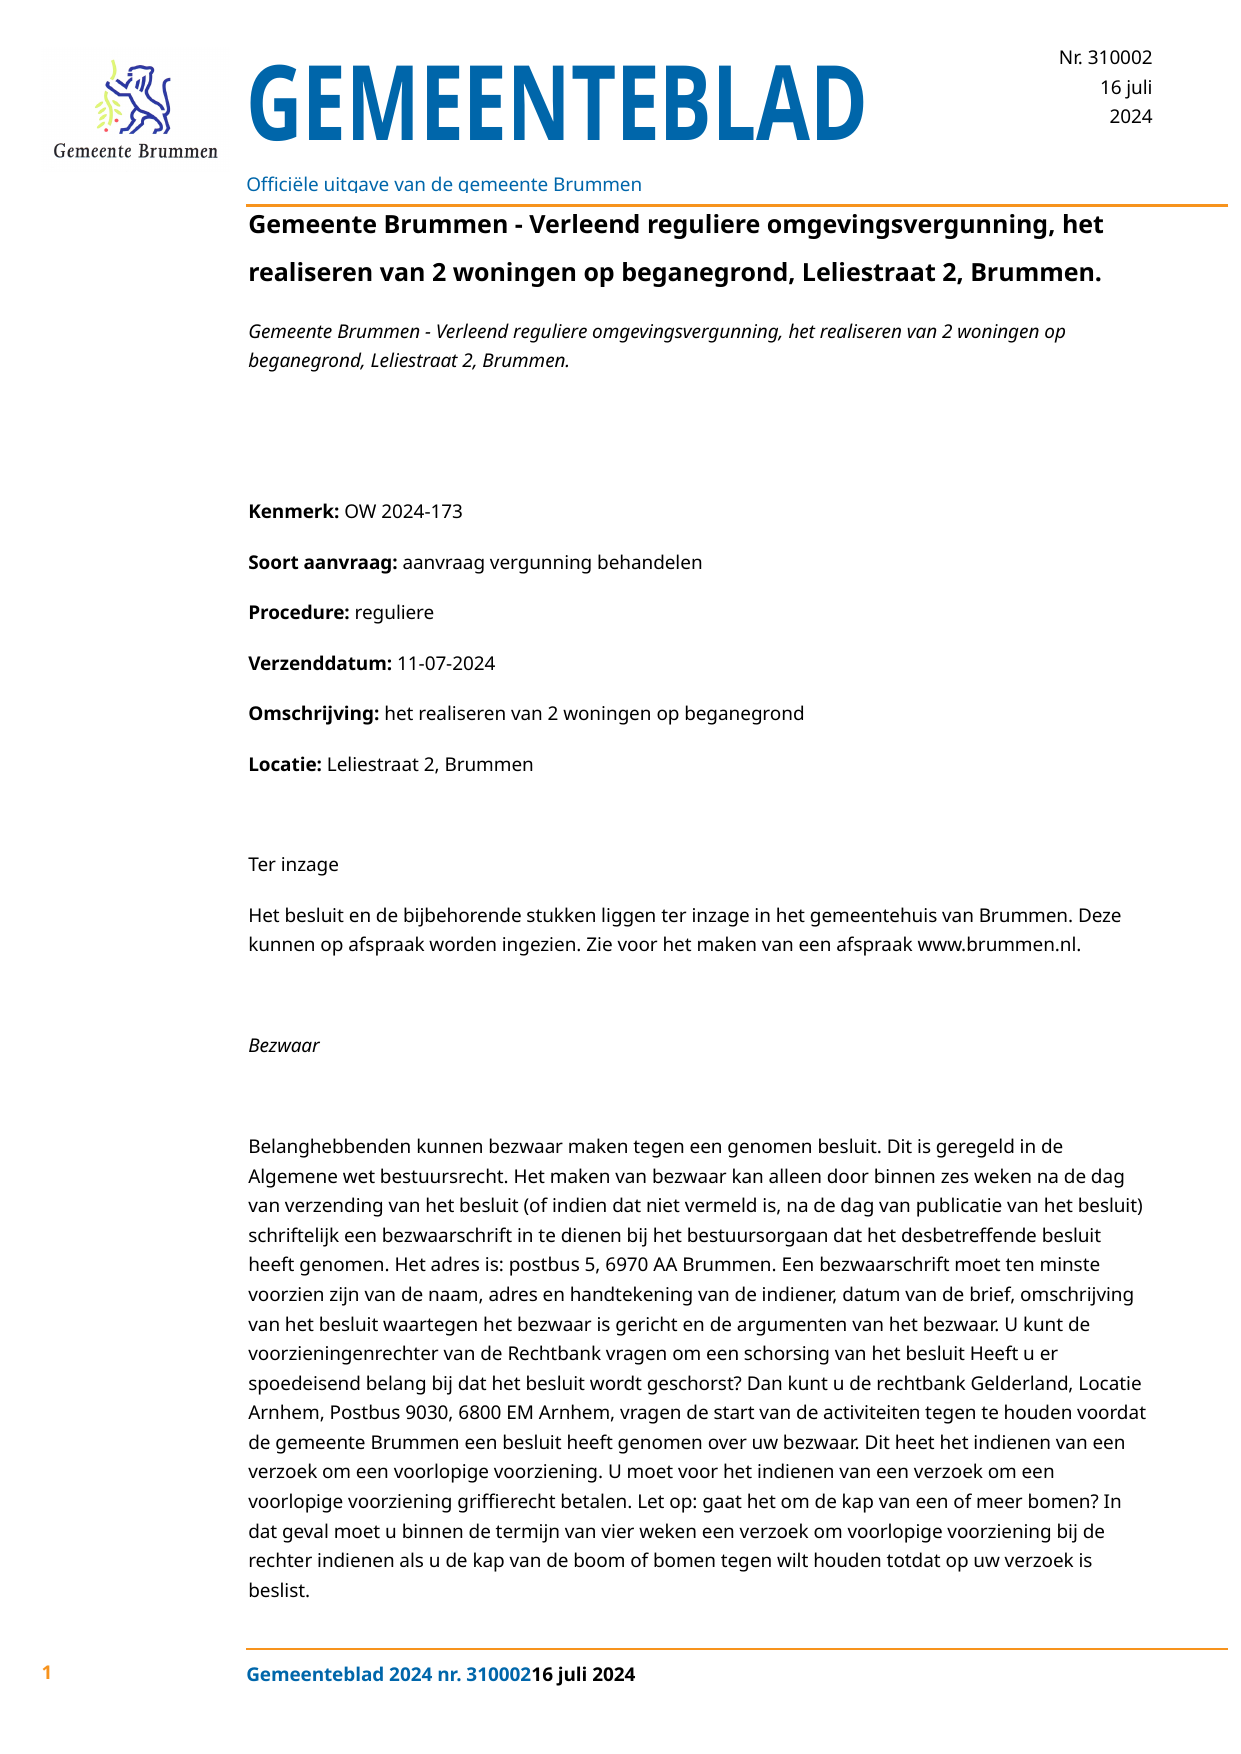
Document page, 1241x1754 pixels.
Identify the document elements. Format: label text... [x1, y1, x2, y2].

text Omschrijving: het realiseren van 2 woningen op beganegrond [248, 700, 1152, 726]
text Het besluit en de bijbehorende stukken liggen ter inzage in het gemeentehuis van Brummen. Deze kunnen op afspraak worden ingezien. Zie voor het maken van een afspraak www.brummen.nl. [248, 902, 1152, 957]
text Bezwaar [248, 1032, 1152, 1058]
text Verzenddatum: 11-07-2024 [248, 650, 1152, 676]
text Soort aanvraag: aanvraag vergunning behandelen [248, 549, 1152, 575]
text Locatie: Leliestraat 2, Brummen [248, 751, 1152, 777]
text Gemeente Brummen - Verleend reguliere omgevingsvergunning, het realiseren van 2 woningen op beganegrond, Leliestraat 2, Brummen. [248, 207, 1152, 288]
text Belanghebbenden kunnen bezwaar maken tegen een genomen besluit. Dit is geregeld in de Algemene wet bestuursrecht. Het maken van bezwaar kan alleen door binnen zes weken na de dag van verzending van het besluit (of indien dat niet vermeld is, na de dag van publicatie van het besluit) schriftelijk een bezwaarschrift in te dienen bij het bestuursorgaan dat het desbetreffende besluit heeft genomen. Het adres is: postbus 5, 6970 AA Brummen. Een bezwaarschrift moet ten minste voorzien zijn van de naam, adres en handtekening van de indiener, datum van de brief, omschrijving van het besluit waartegen het bezwaar is gericht en de argumenten van het bezwaar. U kunt de voorzieningenrechter van de Rechtbank vragen om een schorsing van het besluit Heeft u er spoedeisend belang bij dat het besluit wordt geschorst? Dan kunt u de rechtbank Gelderland, Locatie Arnhem, Postbus 9030, 6800 EM Arnhem, vragen de start van de activiteiten tegen te houden voordat de gemeente Brummen een besluit heeft genomen over uw bezwaar. Dit heet het indienen van een verzoek om een voorlopige voorziening. U moet voor het indienen van een verzoek om een voorlopige voorziening griffierecht betalen. Let op: gaat het om de kap van een of meer bomen? In dat geval moet u binnen de termijn van vier weken een verzoek om voorlopige voorziening bij de rechter indienen als u de kap van de boom of bomen tegen wilt houden totdat op uw verzoek is beslist. [248, 1133, 1152, 1603]
text Procedure: reguliere [248, 599, 1152, 625]
picture [41, 47, 231, 172]
text Ter inzage [248, 852, 1152, 877]
text Gemeente Brummen - Verleend reguliere omgevingsvergunning, het realiseren van 2 woningen op beganegrond, Leliestraat 2, Brummen. [248, 318, 1152, 373]
text Kenmerk: OW 2024-173 [248, 499, 1152, 524]
